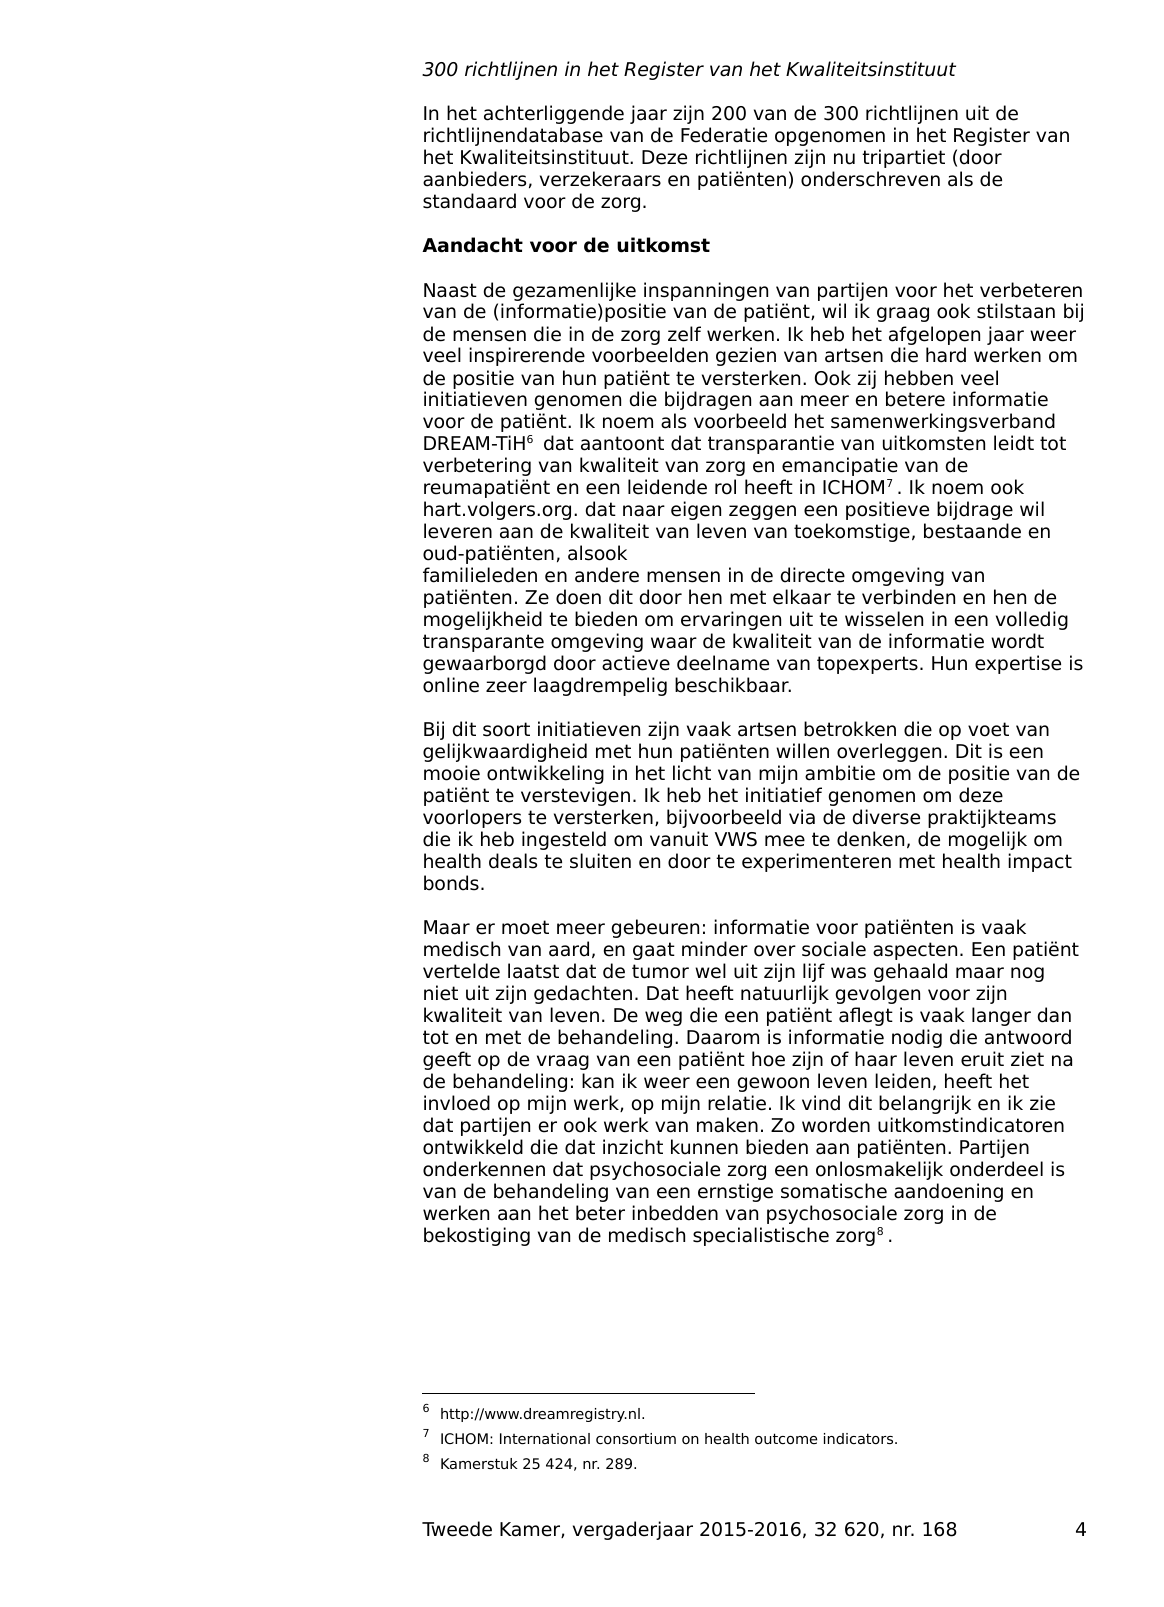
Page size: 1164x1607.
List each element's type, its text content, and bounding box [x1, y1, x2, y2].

text Kamerstuk 25 424, nr. 289. [422, 1452, 1087, 1474]
subtitle 300 richtlijnen in het Register van het Kwaliteitsinstituut [422, 59, 1087, 81]
text Maar er moet meer gebeuren: informatie voor patiënten is vaak medisch van aard, en gaat minder over sociale aspecten. Een patiënt vertelde laatst dat de tumor wel uit zijn lijf was gehaald maar nog niet uit zijn gedachten. Dat heeft natuurlijk gevolgen voor zijn kwaliteit van leven. De weg die een patiënt aflegt is vaak langer dan tot en met de behandeling. Daarom is informatie nodig die antwoord geeft op de vraag van een patiënt hoe zijn of haar leven eruit ziet na de behandeling: kan ik weer een gewoon leven leiden, heeft het invloed op mijn werk, op mijn relatie. Ik vind dit belangrijk en ik zie dat partijen er ook werk van maken. Zo worden uitkomstindicatoren ontwikkeld die dat inzicht kunnen bieden aan patiënten. Partijen onderkennen dat psychosociale zorg een onlosmakelijk onderdeel is van de behandeling van een ernstige somatische aandoening en werken aan het beter inbedden van psychosociale zorg in de bekostiging van de medisch specialistische zorg. [422, 917, 1087, 1247]
text familieleden en andere mensen in de directe omgeving van patiënten. Ze doen dit door hen met elkaar te verbinden en hen de mogelijkheid te bieden om ervaringen uit te wisselen in een volledig transparante omgeving waar de kwaliteit van de informatie wordt gewaarborgd door actieve deelname van topexperts. Hun expertise is online zeer laagdrempelig beschikbaar. [422, 565, 1087, 697]
text In het achterliggende jaar zijn 200 van de 300 richtlijnen uit de richtlijnendatabase van de Federatie opgenomen in het Register van het Kwaliteitsinstituut. Deze richtlijnen zijn nu tripartiet (door aanbieders, verzekeraars en patiënten) onderschreven als de standaard voor de zorg. [422, 103, 1087, 213]
text ICHOM: International consortium on health outcome indicators. [422, 1427, 1087, 1449]
text Bij dit soort initiatieven zijn vaak artsen betrokken die op voet van gelijkwaardigheid met hun patiënten willen overleggen. Dit is een mooie ontwikkeling in het licht van mijn ambitie om de positie van de patiënt te verstevigen. Ik heb het initiatief genomen om deze voorlopers te versterken, bijvoorbeeld via de diverse praktijkteams die ik heb ingesteld om vanuit VWS mee te denken, de mogelijk om health deals te sluiten en door te experimenteren met health impact bonds. [422, 719, 1087, 895]
text http://www.dreamregistry.nl. [422, 1402, 1087, 1424]
subtitle Aandacht voor de uitkomst [422, 235, 1087, 257]
text Naast de gezamenlijke inspanningen van partijen voor het verbeteren van de (informatie)positie van de patiënt, wil ik graag ook stilstaan bij de mensen die in de zorg zelf werken. Ik heb het afgelopen jaar weer veel inspirerende voorbeelden gezien van artsen die hard werken om de positie van hun patiënt te versterken. Ook zij hebben veel initiatieven genomen die bijdragen aan meer en betere informatie voor de patiënt. Ik noem als voorbeeld het samenwerkingsverband DREAM-TiH dat aantoont dat transparantie van uitkomsten leidt tot verbetering van kwaliteit van zorg en emancipatie van de reumapatiënt en een leidende rol heeft in ICHOM. Ik noem ook hart.volgers.org. dat naar eigen zeggen een positieve bijdrage wil leveren aan de kwaliteit van leven van toekomstige, bestaande en oud-patiënten, alsook [422, 279, 1087, 565]
